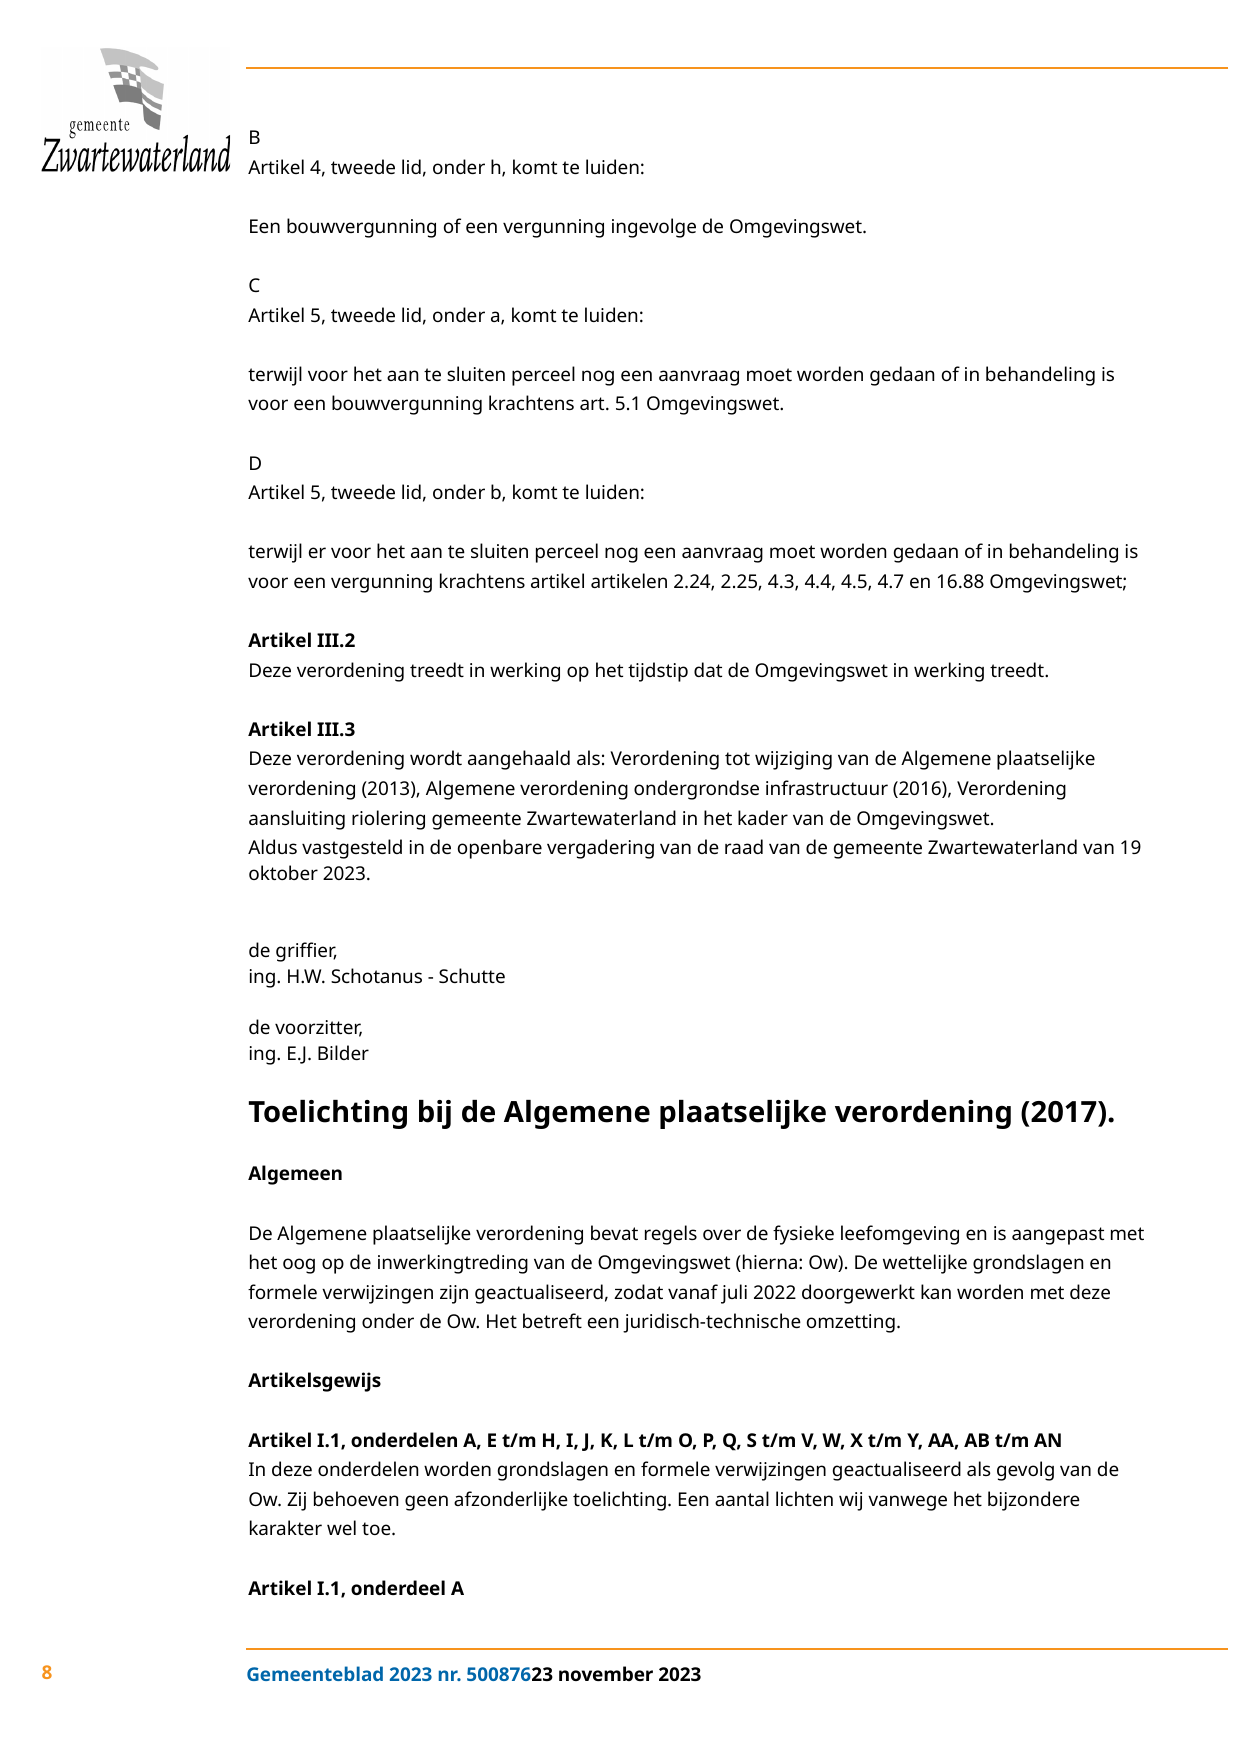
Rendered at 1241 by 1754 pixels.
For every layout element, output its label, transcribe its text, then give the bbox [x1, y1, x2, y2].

text de voorzitter, [248, 1014, 1152, 1040]
text In deze onderdelen worden grondslagen en formele verwijzingen geactualiseerd als gevolg van de Ow. Zij behoeven geen afzonderlijke toelichting. Een aantal lichten wij vanwege het bijzondere karakter wel toe. [248, 1456, 1152, 1541]
text Aldus vastgesteld in de openbare vergadering van de raad van de gemeente Zwartewaterland van 19 oktober 2023. [248, 834, 1152, 886]
text Algemeen [248, 1161, 1152, 1186]
text C [248, 272, 1152, 298]
text ing. E.J. Bilder [248, 1040, 1152, 1066]
text Artikel I.1, onderdelen A, E t/m H, I, J, K, L t/m O, P, Q, S t/m V, W, X t/m Y, AA, AB t/m AN [248, 1427, 1152, 1452]
text ing. H.W. Schotanus - Schutte [248, 963, 1152, 989]
text Een bouwvergunning of een vergunning ingevolge de Omgevingswet. [248, 213, 1152, 239]
text B [248, 124, 1152, 150]
text terwijl voor het aan te sluiten perceel nog een aanvraag moet worden gedaan of in behandeling is voor een bouwvergunning krachtens art. 5.1 Omgevingswet. [248, 361, 1152, 416]
text terwijl er voor het aan te sluiten perceel nog een aanvraag moet worden gedaan of in behandeling is voor een vergunning krachtens artikel artikelen 2.24, 2.25, 4.3, 4.4, 4.5, 4.7 en 16.88 Omgevingswet; [248, 538, 1152, 594]
text De Algemene plaatselijke verordening bevat regels over de fysieke leefomgeving en is aangepast met het oog op de inwerkingtreding van de Omgevingswet (hierna: Ow). De wettelijke grondslagen en formele verwijzingen zijn geactualiseerd, zodat vanaf juli 2022 doorgewerkt kan worden met deze verordening onder de Ow. Het betreft een juridisch-technische omzetting. [248, 1220, 1152, 1334]
text Artikelsgewijs [248, 1368, 1152, 1393]
text Artikel I.1, onderdeel A [248, 1575, 1152, 1600]
text Artikel III.3 [248, 716, 1152, 742]
text Artikel 4, tweede lid, onder h, komt te luiden: [248, 154, 1152, 180]
picture [41, 47, 231, 172]
text Deze verordening treedt in werking op het tijdstip dat de Omgevingswet in werking treedt. [248, 657, 1152, 683]
text Artikel 5, tweede lid, onder a, komt te luiden: [248, 302, 1152, 328]
text Artikel 5, tweede lid, onder b, komt te luiden: [248, 479, 1152, 505]
text de griffier, [248, 937, 1152, 963]
text D [248, 450, 1152, 476]
text Toelichting bij de Algemene plaatselijke verordening (2017). [248, 1092, 1152, 1131]
text Artikel III.2 [248, 627, 1152, 653]
text Deze verordening wordt aangehaald als: Verordening tot wijziging van de Algemene plaatselijke verordening (2013), Algemene verordening ondergrondse infrastructuur (2016), Verordening aansluiting riolering gemeente Zwartewaterland in het kader van de Omgevingswet. [248, 746, 1152, 831]
